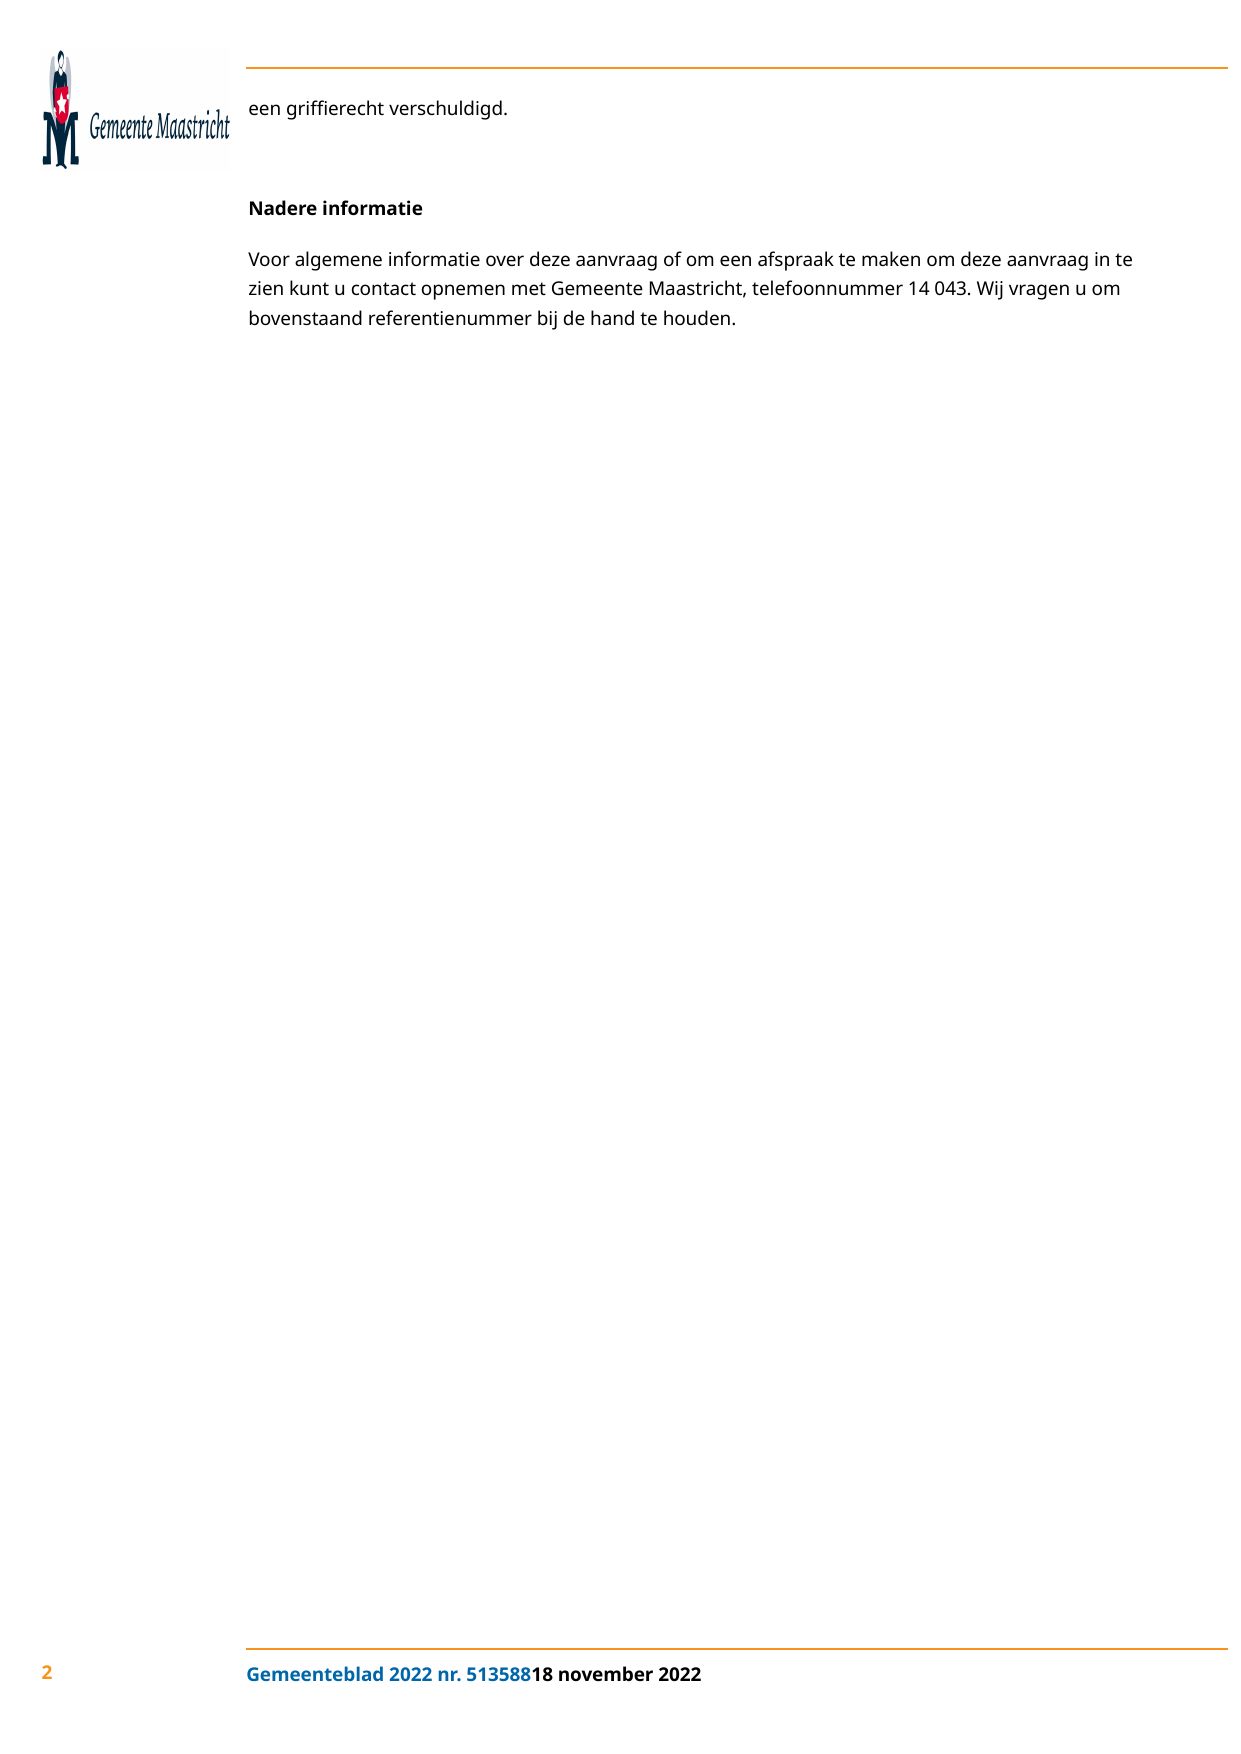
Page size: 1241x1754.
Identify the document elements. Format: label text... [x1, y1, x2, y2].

text Voor algemene informatie over deze aanvraag of om een afspraak te maken om deze aanvraag in te zien kunt u contact opnemen met Gemeente Maastricht, telefoonnummer 14 043. Wij vragen u om bovenstaand referentienummer bij de hand te houden. [248, 246, 1152, 331]
text Nadere informatie [248, 196, 1152, 221]
picture [41, 47, 231, 172]
text een griffierecht verschuldigd. [248, 95, 1152, 121]
